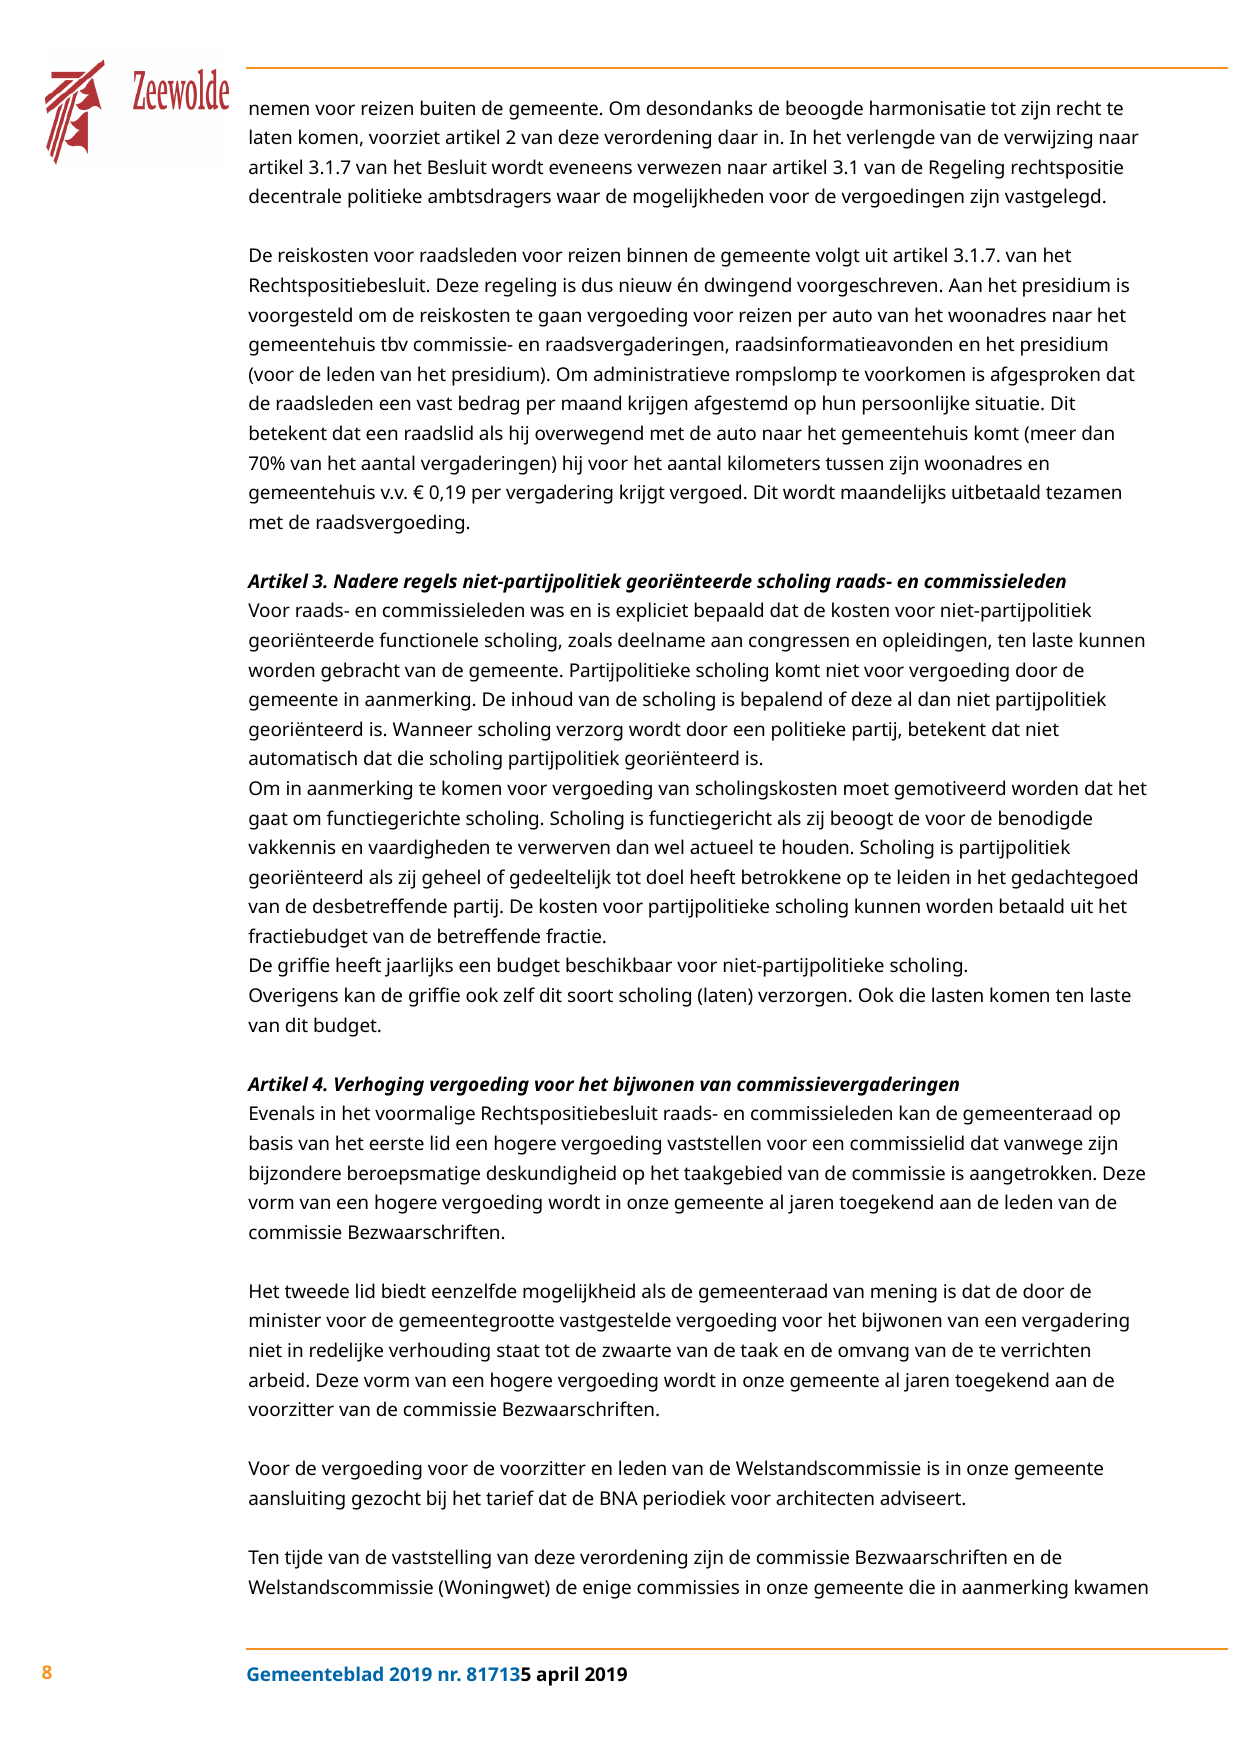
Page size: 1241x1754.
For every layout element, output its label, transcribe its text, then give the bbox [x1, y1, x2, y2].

text De reiskosten voor raadsleden voor reizen binnen de gemeente volgt uit artikel 3.1.7. van het Rechtspositiebesluit. Deze regeling is dus nieuw én dwingend voorgeschreven. Aan het presidium is voorgesteld om de reiskosten te gaan vergoeding voor reizen per auto van het woonadres naar het gemeentehuis tbv commissie- en raadsvergaderingen, raadsinformatieavonden en het presidium (voor de leden van het presidium). Om administratieve rompslomp te voorkomen is afgesproken dat de raadsleden een vast bedrag per maand krijgen afgestemd op hun persoonlijke situatie. Dit betekent dat een raadslid als hij overwegend met de auto naar het gemeentehuis komt (meer dan 70% van het aantal vergaderingen) hij voor het aantal kilometers tussen zijn woonadres en gemeentehuis v.v. € 0,19 per vergadering krijgt vergoed. Dit wordt maandelijks uitbetaald tezamen met de raadsvergoeding. [248, 243, 1152, 535]
text Evenals in het voormalige Rechtspositiebesluit raads- en commissieleden kan de gemeenteraad op basis van het eerste lid een hogere vergoeding vaststellen voor een commissielid dat vanwege zijn bijzondere beroepsmatige deskundigheid op het taakgebied van de commissie is aangetrokken. Deze vorm van een hogere vergoeding wordt in onze gemeente al jaren toegekend aan de leden van de commissie Bezwaarschriften. [248, 1101, 1152, 1245]
text Artikel 4. Verhoging vergoeding voor het bijwonen van commissievergaderingen [248, 1071, 1152, 1097]
text Ten tijde van de vaststelling van deze verordening zijn de commissie Bezwaarschriften en de Welstandscommissie (Woningwet) de enige commissies in onze gemeente die in aanmerking kwamen [248, 1544, 1152, 1600]
text Voor de vergoeding voor de voorzitter en leden van de Welstandscommissie is in onze gemeente aansluiting gezocht bij het tarief dat de BNA periodiek voor architecten adviseert. [248, 1456, 1152, 1511]
text Voor raads- en commissieleden was en is expliciet bepaald dat de kosten voor niet-partijpolitiek georiënteerde functionele scholing, zoals deelname aan congressen en opleidingen, ten laste kunnen worden gebracht van de gemeente. Partijpolitieke scholing komt niet voor vergoeding door de gemeente in aanmerking. De inhoud van de scholing is bepalend of deze al dan niet partijpolitiek georiënteerd is. Wanneer scholing verzorg wordt door een politieke partij, betekent dat niet automatisch dat die scholing partijpolitiek georiënteerd is. [248, 598, 1152, 771]
text Het tweede lid biedt eenzelfde mogelijkheid als de gemeenteraad van mening is dat de door de minister voor de gemeentegrootte vastgestelde vergoeding voor het bijwonen van een vergadering niet in redelijke verhouding staat tot de zwaarte van de taak en de omvang van de te verrichten arbeid. Deze vorm van een hogere vergoeding wordt in onze gemeente al jaren toegekend aan de voorzitter van de commissie Bezwaarschriften. [248, 1278, 1152, 1422]
picture [41, 47, 231, 172]
text nemen voor reizen buiten de gemeente. Om desondanks de beoogde harmonisatie tot zijn recht te laten komen, voorziet artikel 2 van deze verordening daar in. In het verlengde van de verwijzing naar artikel 3.1.7 van het Besluit wordt eveneens verwezen naar artikel 3.1 van de Regeling rechtspositie decentrale politieke ambtsdragers waar de mogelijkheden voor de vergoedingen zijn vastgelegd. [248, 95, 1152, 209]
text Om in aanmerking te komen voor vergoeding van scholingskosten moet gemotiveerd worden dat het gaat om functiegerichte scholing. Scholing is functiegericht als zij beoogt de voor de benodigde vakkennis en vaardigheden te verwerven dan wel actueel te houden. Scholing is partijpolitiek georiënteerd als zij geheel of gedeeltelijk tot doel heeft betrokkene op te leiden in het gedachtegoed van de desbetreffende partij. De kosten voor partijpolitieke scholing kunnen worden betaald uit het fractiebudget van de betreffende fractie. [248, 775, 1152, 949]
text Artikel 3. Nadere regels niet-partijpolitiek georiënteerde scholing raads- en commissieleden [248, 568, 1152, 594]
text Overigens kan de griffie ook zelf dit soort scholing (laten) verzorgen. Ook die lasten komen ten laste van dit budget. [248, 982, 1152, 1038]
text De griffie heeft jaarlijks een budget beschikbaar voor niet-partijpolitieke scholing. [248, 953, 1152, 978]
